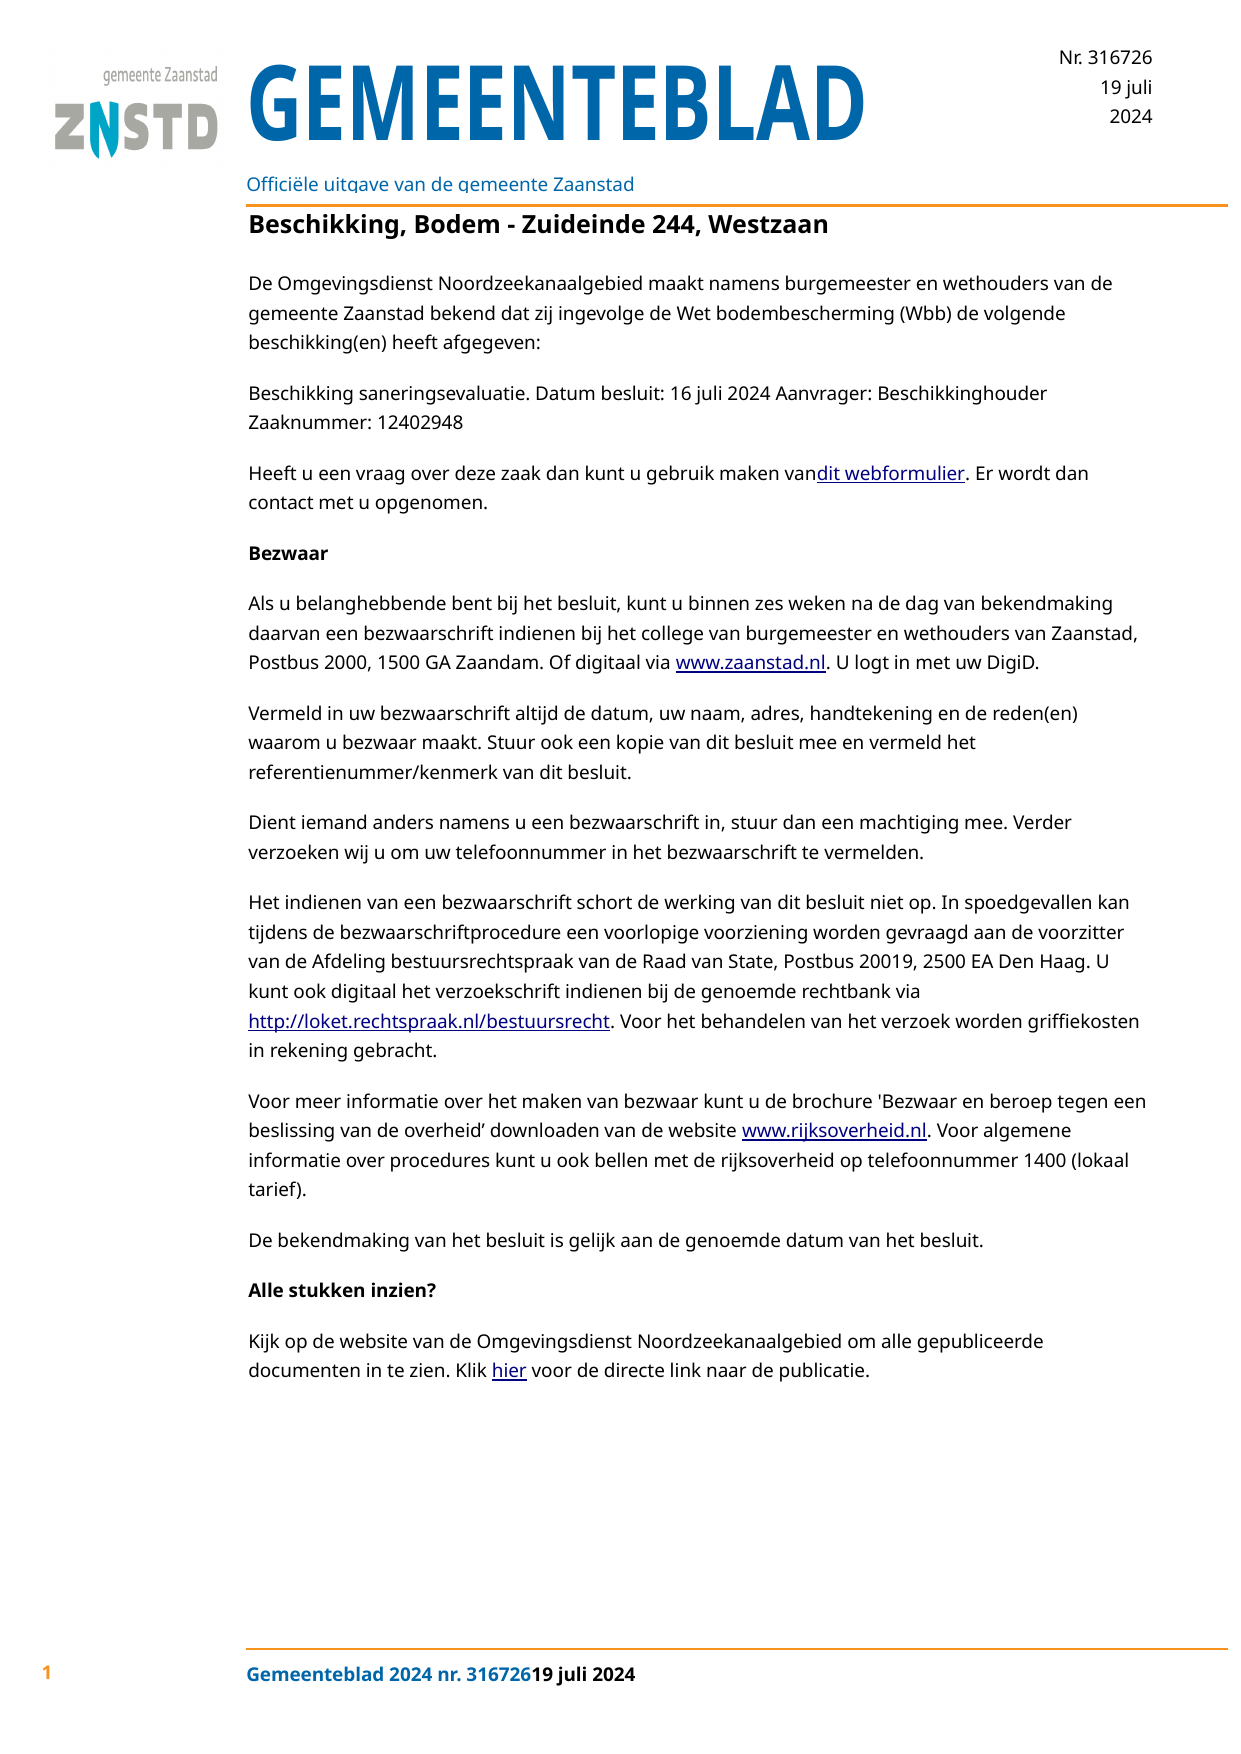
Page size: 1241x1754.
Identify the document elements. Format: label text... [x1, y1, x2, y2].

text Bezwaar [248, 540, 1152, 566]
text De Omgevingsdienst Noordzeekanaalgebied maakt namens burgemeester en wethouders van de gemeente Zaanstad bekend dat zij ingevolge de Wet bodembescherming (Wbb) de volgende beschikking(en) heeft afgegeven: [248, 270, 1152, 355]
text Vermeld in uw bezwaarschrift altijd de datum, uw naam, adres, handtekening en de reden(en) waarom u bezwaar maakt. Stuur ook een kopie van dit besluit mee en vermeld het referentienummer/kenmerk van dit besluit. [248, 700, 1152, 785]
picture [41, 47, 231, 172]
text Beschikking, Bodem - Zuideinde 244, Westzaan [248, 207, 1152, 241]
text De bekendmaking van het besluit is gelijk aan de genoemde datum van het besluit. [248, 1227, 1152, 1253]
text Beschikking saneringsevaluatie. Datum besluit: 16 juli 2024 Aanvrager: Beschikkinghouder Zaaknummer: 12402948 [248, 380, 1152, 435]
text Voor meer informatie over het maken van bezwaar kunt u de brochure 'Bezwaar en beroep tegen een beslissing van de overheid’ downloaden van de website www.rijksoverheid.nl. Voor algemene informatie over procedures kunt u ook bellen met de rijksoverheid op telefoonnummer 1400 (lokaal tarief). [248, 1088, 1152, 1202]
text Alle stukken inzien? [248, 1277, 1152, 1303]
text Als u belanghebbende bent bij het besluit, kunt u binnen zes weken na de dag van bekendmaking daarvan een bezwaarschrift indienen bij het college van burgemeester en wethouders van Zaanstad, Postbus 2000, 1500 GA Zaandam. Of digitaal via www.zaanstad.nl. U logt in met uw DigiD. [248, 590, 1152, 675]
text Heeft u een vraag over deze zaak dan kunt u gebruik maken vandit webformulier. Er wordt dan contact met u opgenomen. [248, 460, 1152, 515]
text Dient iemand anders namens u een bezwaarschrift in, stuur dan een machtiging mee. Verder verzoeken wij u om uw telefoonnummer in het bezwaarschrift te vermelden. [248, 809, 1152, 865]
text Het indienen van een bezwaarschrift schort de werking van dit besluit niet op. In spoedgevallen kan tijdens de bezwaarschriftprocedure een voorlopige voorziening worden gevraagd aan de voorzitter van de Afdeling bestuursrechtspraak van de Raad van State, Postbus 20019, 2500 EA Den Haag. U kunt ook digitaal het verzoekschrift indienen bij de genoemde rechtbank via http://loket.rechtspraak.nl/bestuursrecht. Voor het behandelen van het verzoek worden griffiekosten in rekening gebracht. [248, 889, 1152, 1063]
text Kijk op de website van de Omgevingsdienst Noordzeekanaalgebied om alle gepubliceerde documenten in te zien. Klik hier voor de directe link naar de publicatie. [248, 1328, 1152, 1383]
